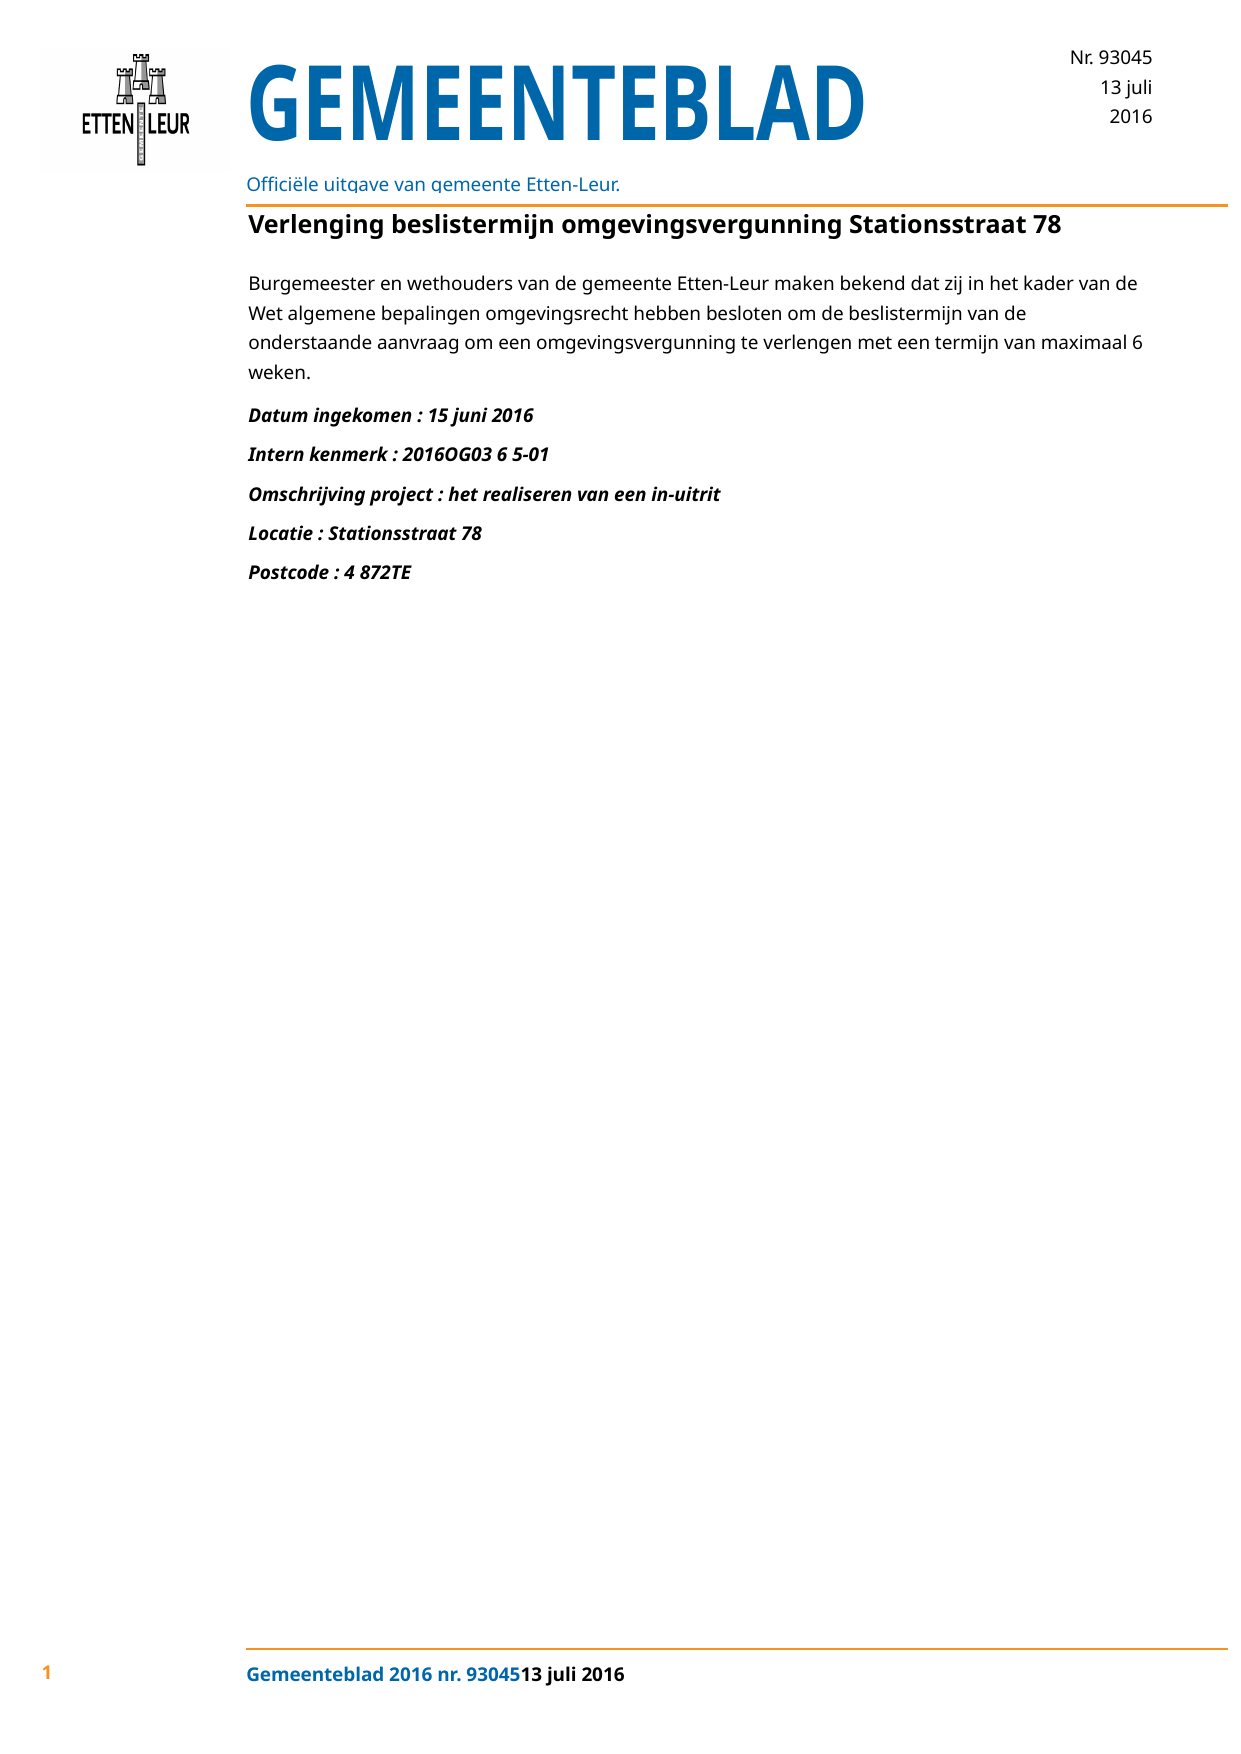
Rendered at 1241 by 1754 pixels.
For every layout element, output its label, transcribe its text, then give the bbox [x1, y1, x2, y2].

text Verlenging beslistermijn omgevingsvergunning Stationsstraat 78 [248, 207, 1152, 241]
text Intern kenmerk : 2016OG03 6 5-01 [248, 441, 1152, 467]
text Postcode : 4 872TE [248, 559, 1152, 585]
text Omschrijving project : het realiseren van een in-uitrit [248, 481, 1152, 506]
text Burgemeester en wethouders van de gemeente Etten-Leur maken bekend dat zij in het kader van de Wet algemene bepalingen omgevingsrecht hebben besloten om de beslistermijn van de onderstaande aanvraag om een omgevingsvergunning te verlengen met een termijn van maximaal 6 weken. [248, 270, 1152, 385]
text Datum ingekomen : 15 juni 2016 [248, 402, 1152, 428]
picture [41, 47, 231, 172]
text Locatie : Stationsstraat 78 [248, 520, 1152, 546]
